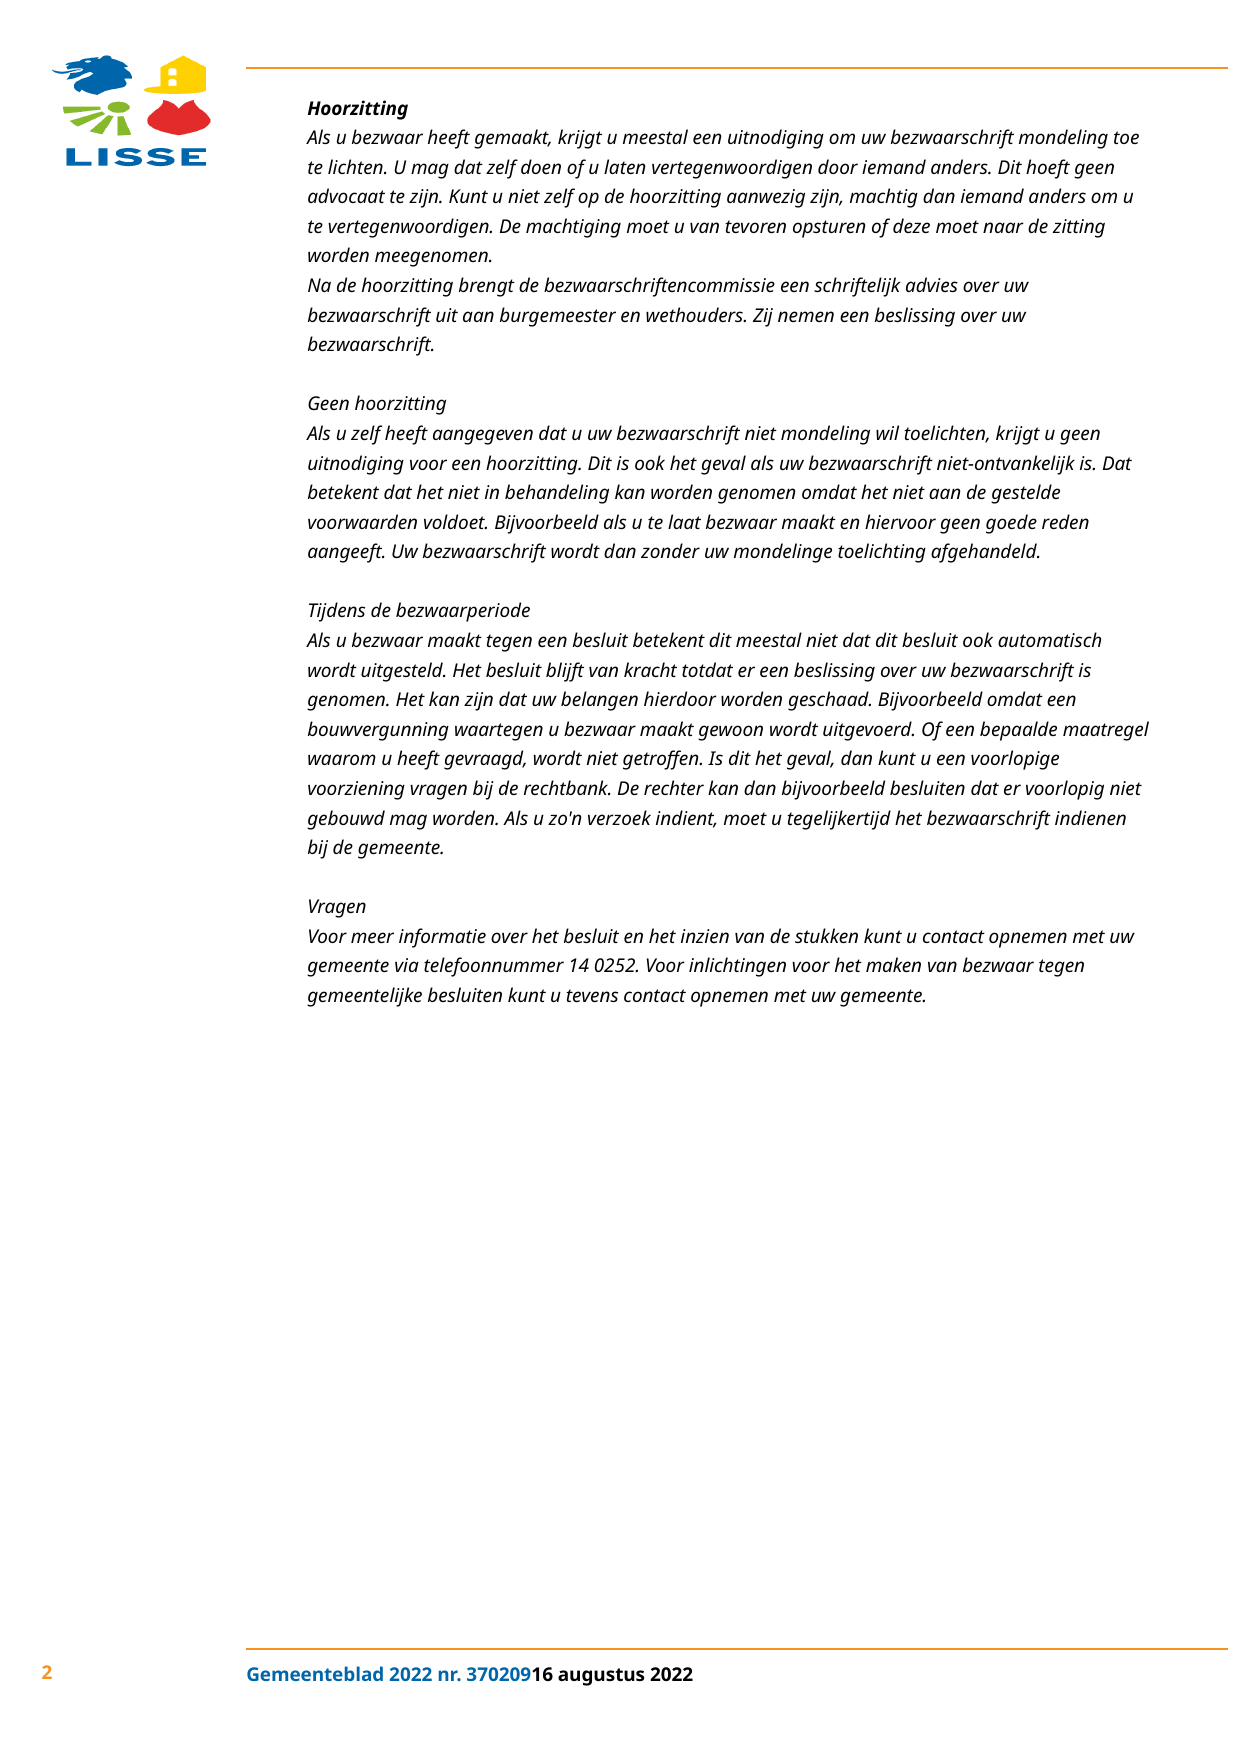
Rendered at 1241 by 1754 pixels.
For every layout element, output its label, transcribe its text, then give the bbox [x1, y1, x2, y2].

list Voor meer informatie over het besluit en het inzien van de stukken kunt u contact opnemen met uw gemeente via telefoonnummer 14 0252. Voor inlichtingen voor het maken van bezwaar tegen gemeentelijke besluiten kunt u tevens contact opnemen met uw gemeente. [248, 923, 1152, 1008]
picture [41, 47, 231, 172]
list Geen hoorzitting [248, 391, 1152, 416]
list Hoorzitting [248, 95, 1152, 121]
list Als u zelf heeft aangegeven dat u uw bezwaarschrift niet mondeling wil toelichten, krijgt u geen uitnodiging voor een hoorzitting. Dit is ook het geval als uw bezwaarschrift niet-ontvankelijk is. Dat betekent dat het niet in behandeling kan worden genomen omdat het niet aan de gestelde voorwaarden voldoet. Bijvoorbeeld als u te laat bezwaar maakt en hiervoor geen goede reden aangeeft. Uw bezwaarschrift wordt dan zonder uw mondelinge toelichting afgehandeld. [248, 420, 1152, 564]
list Als u bezwaar maakt tegen een besluit betekent dit meestal niet dat dit besluit ook automatisch wordt uitgesteld. Het besluit blijft van kracht totdat er een beslissing over uw bezwaarschrift is genomen. Het kan zijn dat uw belangen hierdoor worden geschaad. Bijvoorbeeld omdat een bouwvergunning waartegen u bezwaar maakt gewoon wordt uitgevoerd. Of een bepaalde maatregel waarom u heeft gevraagd, wordt niet getroffen. Is dit het geval, dan kunt u een voorlopige voorziening vragen bij de rechtbank. De rechter kan dan bijvoorbeeld besluiten dat er voorlopig niet gebouwd mag worden. Als u zo'n verzoek indient, moet u tegelijkertijd het bezwaarschrift indienen bij de gemeente. [248, 627, 1152, 860]
list Als u bezwaar heeft gemaakt, krijgt u meestal een uitnodiging om uw bezwaarschrift mondeling toe te lichten. U mag dat zelf doen of u laten vertegenwoordigen door iemand anders. Dit hoeft geen advocaat te zijn. Kunt u niet zelf op de hoorzitting aanwezig zijn, machtig dan iemand anders om u te vertegenwoordigen. De machtiging moet u van tevoren opsturen of deze moet naar de zitting worden meegenomen. [248, 124, 1152, 268]
list Vragen [248, 893, 1152, 919]
list Tijdens de bezwaarperiode [248, 598, 1152, 623]
list Na de hoorzitting brengt de bezwaarschriftencommissie een schriftelijk advies over uw bezwaarschrift uit aan burgemeester en wethouders. Zij nemen een beslissing over uw bezwaarschrift. [248, 272, 1152, 357]
